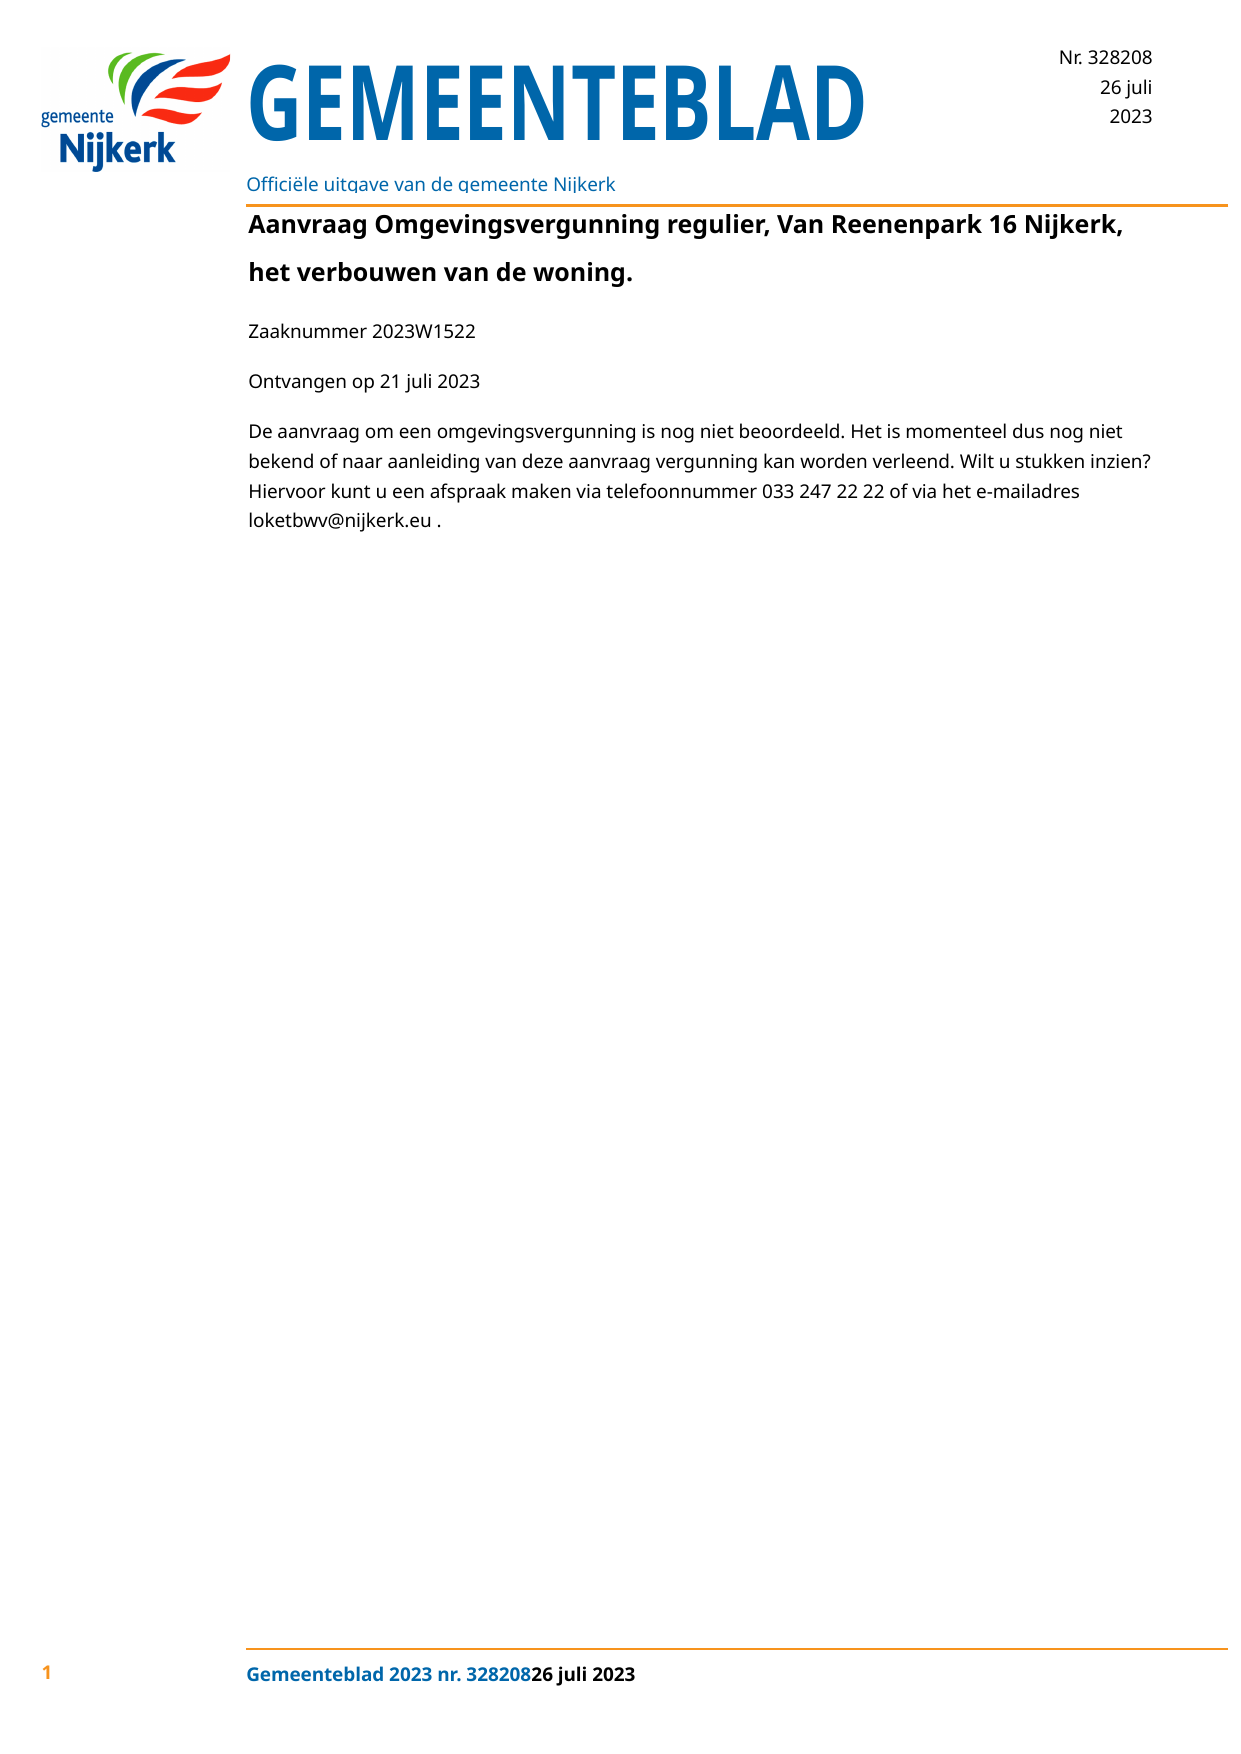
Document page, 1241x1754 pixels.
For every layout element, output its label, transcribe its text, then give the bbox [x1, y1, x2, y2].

text Aanvraag Omgevingsvergunning regulier, Van Reenenpark 16 Nijkerk, het verbouwen van de woning. [248, 207, 1152, 288]
text De aanvraag om een omgevingsvergunning is nog niet beoordeeld. Het is momenteel dus nog niet bekend of naar aanleiding van deze aanvraag vergunning kan worden verleend. Wilt u stukken inzien? Hiervoor kunt u een afspraak maken via telefoonnummer 033 247 22 22 of via het e-mailadres loketbwv@nijkerk.eu . [248, 419, 1152, 533]
text Zaaknummer 2023W1522 [248, 318, 1152, 344]
picture [41, 47, 231, 172]
text Ontvangen op 21 juli 2023 [248, 368, 1152, 394]
